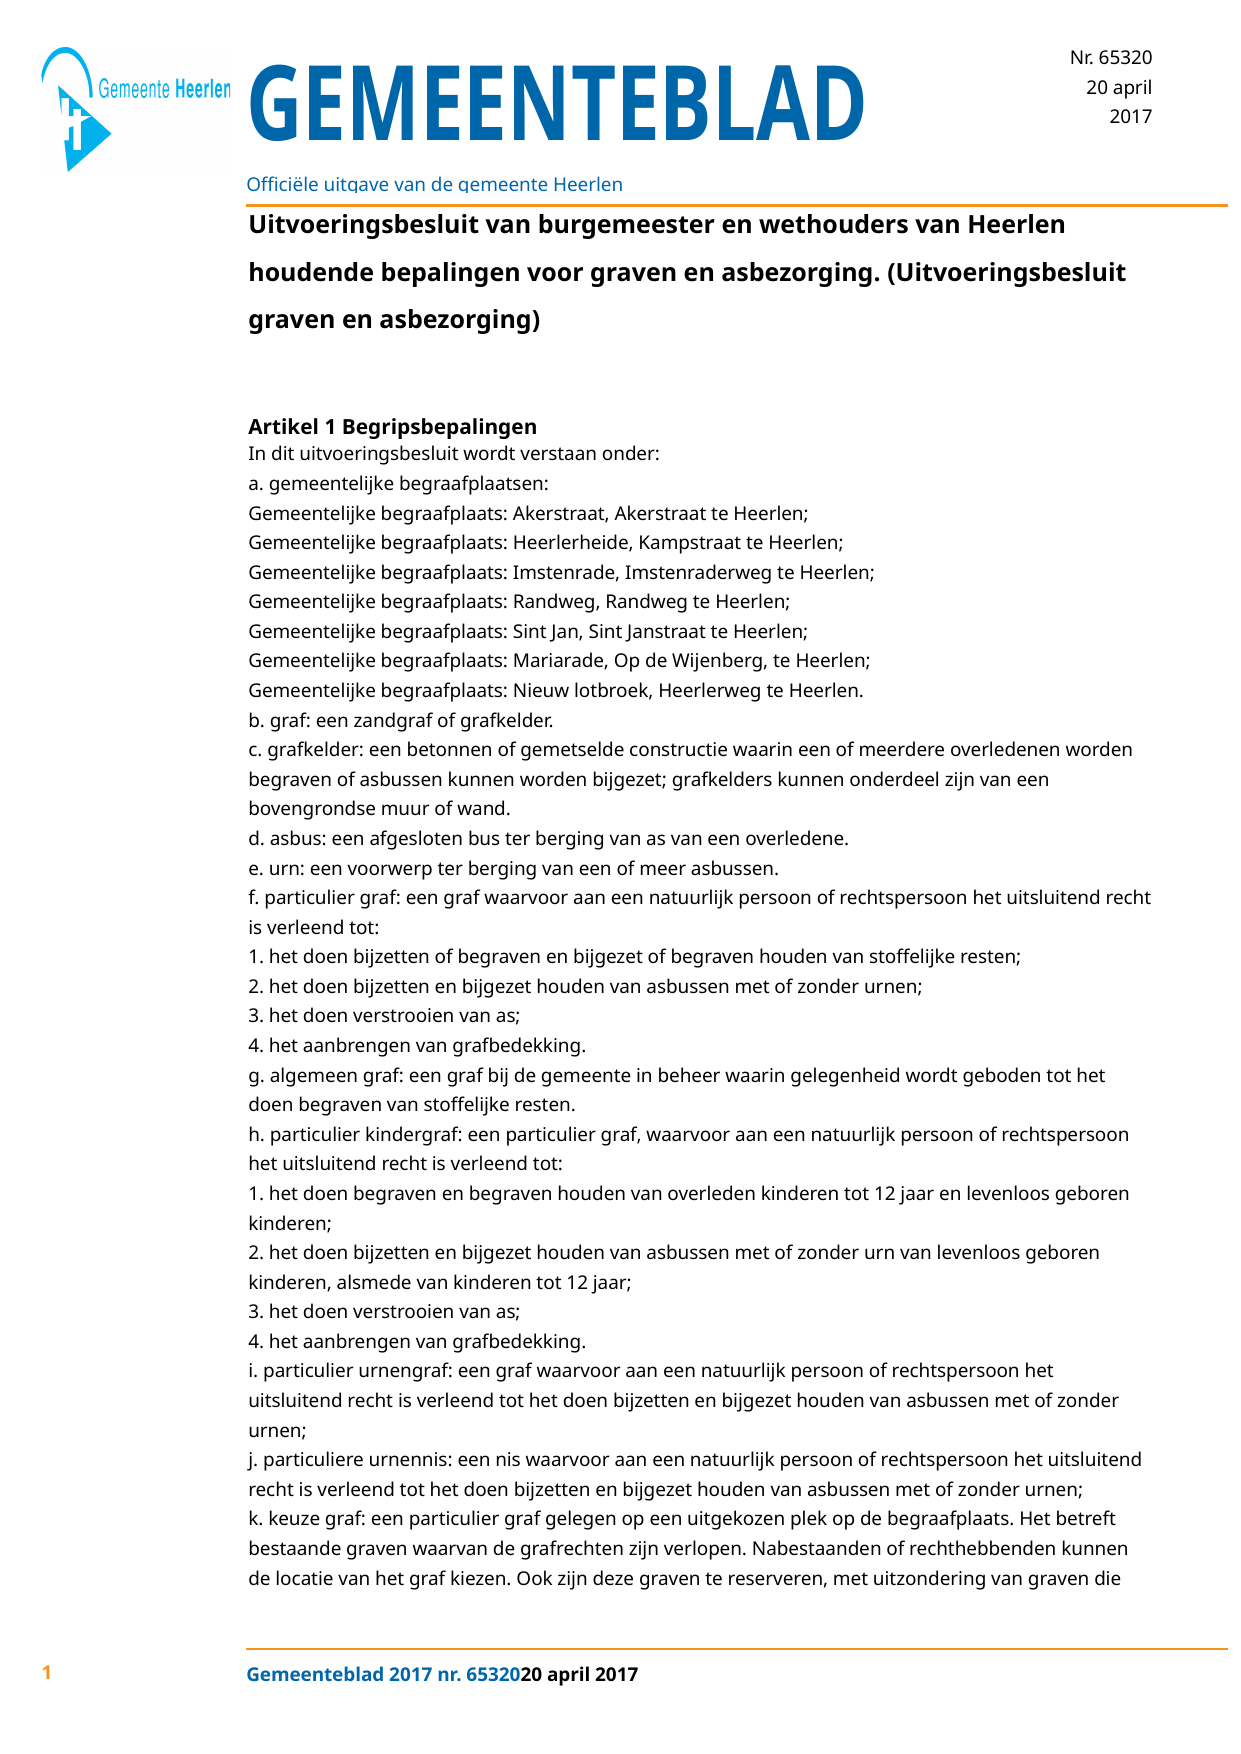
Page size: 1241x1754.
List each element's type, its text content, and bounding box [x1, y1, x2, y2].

text c. grafkelder: een betonnen of gemetselde constructie waarin een of meerdere overledenen worden begraven of asbussen kunnen worden bijgezet; grafkelders kunnen onderdeel zijn van een bovengrondse muur of wand. [248, 736, 1152, 821]
text e. urn: een voorwerp ter berging van een of meer asbussen. [248, 855, 1152, 880]
text Artikel 1 Begripsbepalingen [248, 412, 1152, 441]
text g. algemeen graf: een graf bij de gemeente in beheer waarin gelegenheid wordt geboden tot het doen begraven van stoffelijke resten. [248, 1062, 1152, 1117]
text Gemeentelijke begraafplaats: Akerstraat, Akerstraat te Heerlen; [248, 500, 1152, 525]
text Gemeentelijke begraafplaats: Imstenrade, Imstenraderweg te Heerlen; [248, 559, 1152, 584]
picture [41, 47, 231, 172]
text Gemeentelijke begraafplaats: Randweg, Randweg te Heerlen; [248, 588, 1152, 614]
text f. particulier graf: een graf waarvoor aan een natuurlijk persoon of rechtspersoon het uitsluitend recht is verleend tot: [248, 884, 1152, 939]
text a. gemeentelijke begraafplaatsen: [248, 470, 1152, 496]
text k. keuze graf: een particulier graf gelegen op een uitgekozen plek op de begraafplaats. Het betreft bestaande graven waarvan de grafrechten zijn verlopen. Nabestaanden of rechthebbenden kunnen de locatie van het graf kiezen. Ook zijn deze graven te reserveren, met uitzondering van graven die [248, 1506, 1152, 1590]
text b. graf: een zandgraf of grafkelder. [248, 707, 1152, 732]
text 1. het doen bijzetten of begraven en bijgezet of begraven houden van stoffelijke resten; [248, 943, 1152, 969]
text i. particulier urnengraf: een graf waarvoor aan een natuurlijk persoon of rechtspersoon het uitsluitend recht is verleend tot het doen bijzetten en bijgezet houden van asbussen met of zonder urnen; [248, 1358, 1152, 1442]
text Gemeentelijke begraafplaats: Mariarade, Op de Wijenberg, te Heerlen; [248, 648, 1152, 673]
text 4. het aanbrengen van grafbedekking. [248, 1328, 1152, 1354]
text 2. het doen bijzetten en bijgezet houden van asbussen met of zonder urn van levenloos geboren kinderen, alsmede van kinderen tot 12 jaar; [248, 1239, 1152, 1294]
text 3. het doen verstrooien van as; [248, 1003, 1152, 1028]
text Gemeentelijke begraafplaats: Nieuw lotbroek, Heerlerweg te Heerlen. [248, 677, 1152, 703]
text 4. het aanbrengen van grafbedekking. [248, 1032, 1152, 1058]
text In dit uitvoeringsbesluit wordt verstaan onder: [248, 441, 1152, 466]
text Gemeentelijke begraafplaats: Sint Jan, Sint Janstraat te Heerlen; [248, 618, 1152, 644]
text Gemeentelijke begraafplaats: Heerlerheide, Kampstraat te Heerlen; [248, 529, 1152, 555]
text 3. het doen verstrooien van as; [248, 1298, 1152, 1324]
picture [41, 47, 58, 70]
text 2. het doen bijzetten en bijgezet houden van asbussen met of zonder urnen; [248, 973, 1152, 999]
text Uitvoeringsbesluit van burgemeester en wethouders van Heerlen houdende bepalingen voor graven en asbezorging. (Uitvoeringsbesluit graven en asbezorging) [248, 207, 1152, 336]
text d. asbus: een afgesloten bus ter berging van as van een overledene. [248, 825, 1152, 851]
text 1. het doen begraven en begraven houden van overleden kinderen tot 12 jaar en levenloos geboren kinderen; [248, 1180, 1152, 1235]
text h. particulier kindergraf: een particulier graf, waarvoor aan een natuurlijk persoon of rechtspersoon het uitsluitend recht is verleend tot: [248, 1121, 1152, 1176]
text j. particuliere urnennis: een nis waarvoor aan een natuurlijk persoon of rechtspersoon het uitsluitend recht is verleend tot het doen bijzetten en bijgezet houden van asbussen met of zonder urnen; [248, 1446, 1152, 1502]
